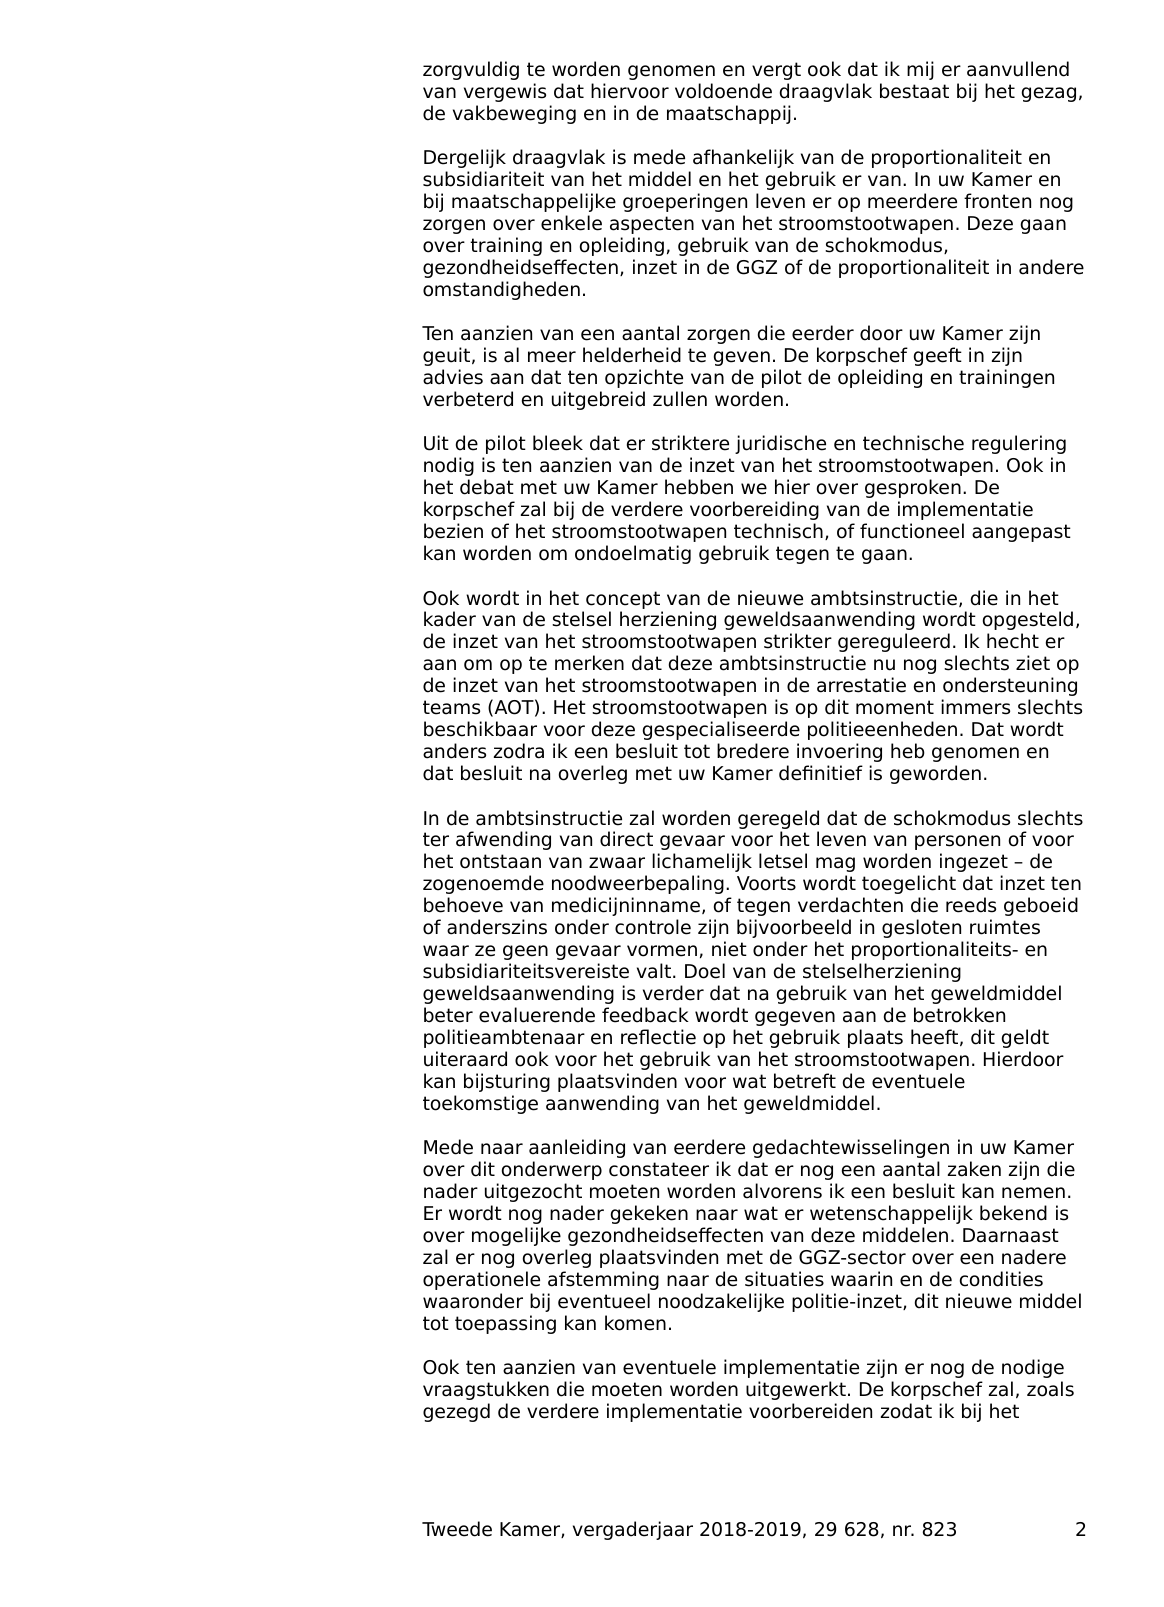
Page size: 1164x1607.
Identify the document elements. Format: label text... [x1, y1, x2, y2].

text In de ambtsinstructie zal worden geregeld dat de schokmodus slechts ter afwending van direct gevaar voor het leven van personen of voor het ontstaan van zwaar lichamelijk letsel mag worden ingezet – de zogenoemde noodweerbepaling. Voorts wordt toegelicht dat inzet ten behoeve van medicijninname, of tegen verdachten die reeds geboeid of anderszins onder controle zijn bijvoorbeeld in gesloten ruimtes waar ze geen gevaar vormen, niet onder het proportionaliteits- en subsidiariteitsvereiste valt. Doel van de stelselherziening geweldsaanwending is verder dat na gebruik van het geweldmiddel beter evaluerende feedback wordt gegeven aan de betrokken politieambtenaar en reflectie op het gebruik plaats heeft, dit geldt uiteraard ook voor het gebruik van het stroomstootwapen. Hierdoor kan bijsturing plaatsvinden voor wat betreft de eventuele toekomstige aanwending van het geweldmiddel. [422, 807, 1087, 1115]
text zorgvuldig te worden genomen en vergt ook dat ik mij er aanvullend van vergewis dat hiervoor voldoende draagvlak bestaat bij het gezag, de vakbeweging en in de maatschappij. [422, 59, 1087, 125]
text Ook wordt in het concept van de nieuwe ambtsinstructie, die in het kader van de stelsel herziening geweldsaanwending wordt opgesteld, de inzet van het stroomstootwapen strikter gereguleerd. Ik hecht er aan om op te merken dat deze ambtsinstructie nu nog slechts ziet op de inzet van het stroomstootwapen in de arrestatie en ondersteuning teams (AOT). Het stroomstootwapen is op dit moment immers slechts beschikbaar voor deze gespecialiseerde politieeenheden. Dat wordt anders zodra ik een besluit tot bredere invoering heb genomen en dat besluit na overleg met uw Kamer definitief is geworden. [422, 587, 1087, 785]
text Ook ten aanzien van eventuele implementatie zijn er nog de nodige vraagstukken die moeten worden uitgewerkt. De korpschef zal, zoals gezegd de verdere implementatie voorbereiden zodat ik bij het [422, 1357, 1087, 1423]
text Mede naar aanleiding van eerdere gedachtewisselingen in uw Kamer over dit onderwerp constateer ik dat er nog een aantal zaken zijn die nader uitgezocht moeten worden alvorens ik een besluit kan nemen. Er wordt nog nader gekeken naar wat er wetenschappelijk bekend is over mogelijke gezondheidseffecten van deze middelen. Daarnaast zal er nog overleg plaatsvinden met de GGZ-sector over een nadere operationele afstemming naar de situaties waarin en de condities waaronder bij eventueel noodzakelijke politie-inzet, dit nieuwe middel tot toepassing kan komen. [422, 1137, 1087, 1335]
text Dergelijk draagvlak is mede afhankelijk van de proportionaliteit en subsidiariteit van het middel en het gebruik er van. In uw Kamer en bij maatschappelijke groeperingen leven er op meerdere fronten nog zorgen over enkele aspecten van het stroomstootwapen. Deze gaan over training en opleiding, gebruik van de schokmodus, gezondheidseffecten, inzet in de GGZ of de proportionaliteit in andere omstandigheden. [422, 147, 1087, 301]
text Uit de pilot bleek dat er striktere juridische en technische regulering nodig is ten aanzien van de inzet van het stroomstootwapen. Ook in het debat met uw Kamer hebben we hier over gesproken. De korpschef zal bij de verdere voorbereiding van de implementatie bezien of het stroomstootwapen technisch, of functioneel aangepast kan worden om ondoelmatig gebruik tegen te gaan. [422, 433, 1087, 565]
text Ten aanzien van een aantal zorgen die eerder door uw Kamer zijn geuit, is al meer helderheid te geven. De korpschef geeft in zijn advies aan dat ten opzichte van de pilot de opleiding en trainingen verbeterd en uitgebreid zullen worden. [422, 323, 1087, 411]
